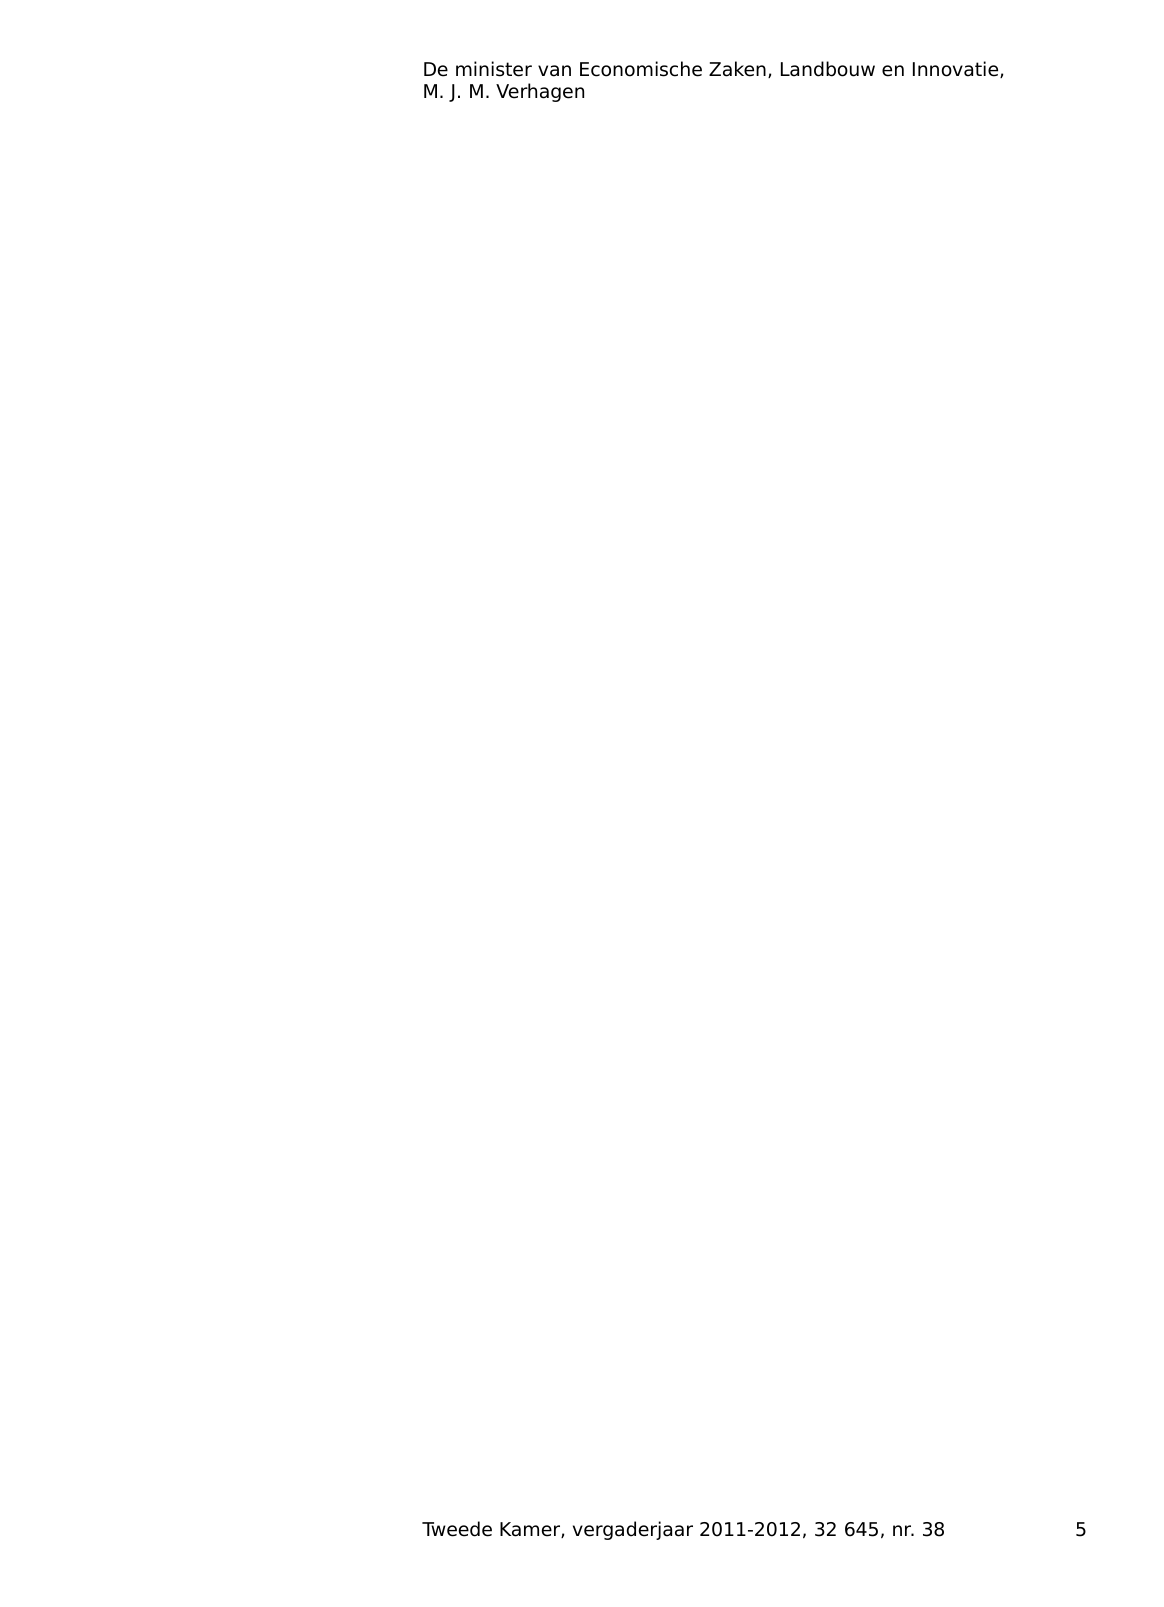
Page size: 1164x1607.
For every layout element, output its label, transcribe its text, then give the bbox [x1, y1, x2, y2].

text De minister van Economische Zaken, Landbouw en Innovatie, M. J. M. Verhagen [422, 59, 1087, 103]
